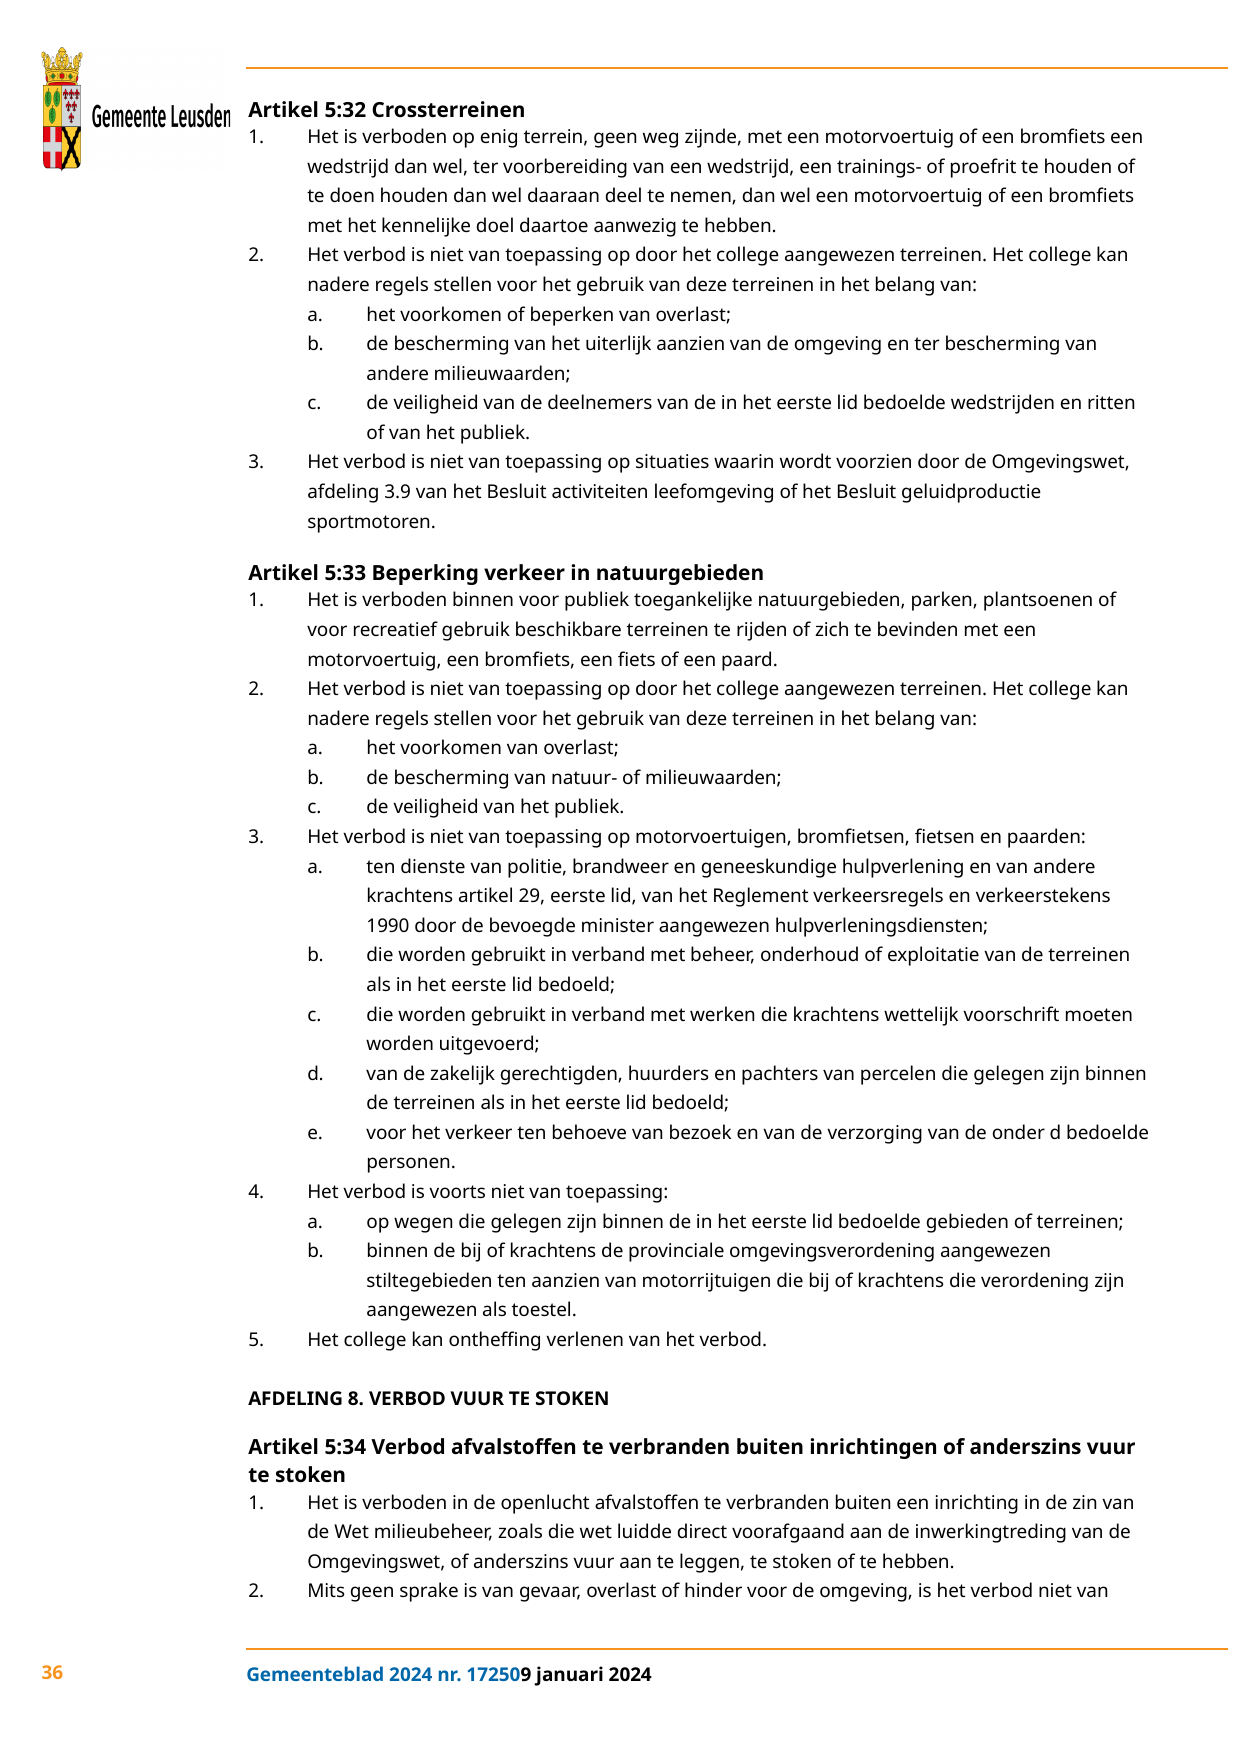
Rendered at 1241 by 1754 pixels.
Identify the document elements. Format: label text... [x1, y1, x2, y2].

text Artikel 5:33 Beperking verkeer in natuurgebieden [248, 558, 1152, 587]
text AFDELING 8. VERBOD VUUR TE STOKEN [248, 1385, 1152, 1411]
list de veiligheid van de deelnemers van de in het eerste lid bedoelde wedstrijden en ritten of van het publiek. [307, 389, 1152, 445]
list Het verbod is niet van toepassing op door het college aangewezen terreinen. Het college kan nadere regels stellen voor het gebruik van deze terreinen in het belang van: [248, 675, 1152, 731]
list Mits geen sprake is van gevaar, overlast of hinder voor de omgeving, is het verbod niet van [248, 1578, 1152, 1603]
list Het is verboden op enig terrein, geen weg zijnde, met een motorvoertuig of een bromfiets een wedstrijd dan wel, ter voorbereiding van een wedstrijd, een trainings- of proefrit te houden of te doen houden dan wel daaraan deel te nemen, dan wel een motorvoertuig of een bromfiets met het kennelijke doel daartoe aanwezig te hebben. [248, 123, 1152, 238]
list de veiligheid van het publiek. [307, 794, 1152, 819]
list Het verbod is niet van toepassing op motorvoertuigen, bromfietsen, fietsen en paarden: [248, 823, 1152, 849]
list van de zakelijk gerechtigden, huurders en pachters van percelen die gelegen zijn binnen de terreinen als in het eerste lid bedoeld; [307, 1060, 1152, 1115]
list Het is verboden binnen voor publiek toegankelijke natuurgebieden, parken, plantsoenen of voor recreatief gebruik beschikbare terreinen te rijden of zich te bevinden met een motorvoertuig, een bromfiets, een fiets of een paard. [248, 587, 1152, 672]
list Het college kan ontheffing verlenen van het verbod. [248, 1326, 1152, 1352]
list op wegen die gelegen zijn binnen de in het eerste lid bedoelde gebieden of terreinen; [307, 1208, 1152, 1234]
list Het is verboden in de openlucht afvalstoffen te verbranden buiten een inrichting in de zin van de Wet milieubeheer, zoals die wet luidde direct voorafgaand aan de inwerkingtreding van de Omgevingswet, of anderszins vuur aan te leggen, te stoken of te hebben. [248, 1489, 1152, 1574]
list het voorkomen van overlast; [307, 734, 1152, 760]
list de bescherming van natuur- of milieuwaarden; [307, 764, 1152, 790]
list de bescherming van het uiterlijk aanzien van de omgeving en ter bescherming van andere milieuwaarden; [307, 330, 1152, 386]
list Het verbod is niet van toepassing op door het college aangewezen terreinen. Het college kan nadere regels stellen voor het gebruik van deze terreinen in het belang van: [248, 242, 1152, 297]
list Het verbod is niet van toepassing op situaties waarin wordt voorzien door de Omgevingswet, afdeling 3.9 van het Besluit activiteiten leefomgeving of het Besluit geluidproductie sportmotoren. [248, 449, 1152, 533]
text Artikel 5:32 Crossterreinen [248, 95, 1152, 123]
list Het verbod is voorts niet van toepassing: [248, 1178, 1152, 1204]
list ten dienste van politie, brandweer en geneeskundige hulpverlening en van andere krachtens artikel 29, eerste lid, van het Reglement verkeersregels en verkeerstekens 1990 door de bevoegde minister aangewezen hulpverleningsdiensten; [307, 853, 1152, 938]
text Artikel 5:34 Verbod afvalstoffen te verbranden buiten inrichtingen of anderszins vuur te stoken [248, 1432, 1152, 1489]
list het voorkomen of beperken van overlast; [307, 301, 1152, 326]
list voor het verkeer ten behoeve van bezoek en van de verzorging van de onder d bedoelde personen. [307, 1119, 1152, 1174]
list die worden gebruikt in verband met werken die krachtens wettelijk voorschrift moeten worden uitgevoerd; [307, 1001, 1152, 1056]
list binnen de bij of krachtens de provinciale omgevingsverordening aangewezen stiltegebieden ten aanzien van motorrijtuigen die bij of krachtens die verordening zijn aangewezen als toestel. [307, 1237, 1152, 1322]
list die worden gebruikt in verband met beheer, onderhoud of exploitatie van de terreinen als in het eerste lid bedoeld; [307, 942, 1152, 997]
picture [41, 47, 231, 172]
